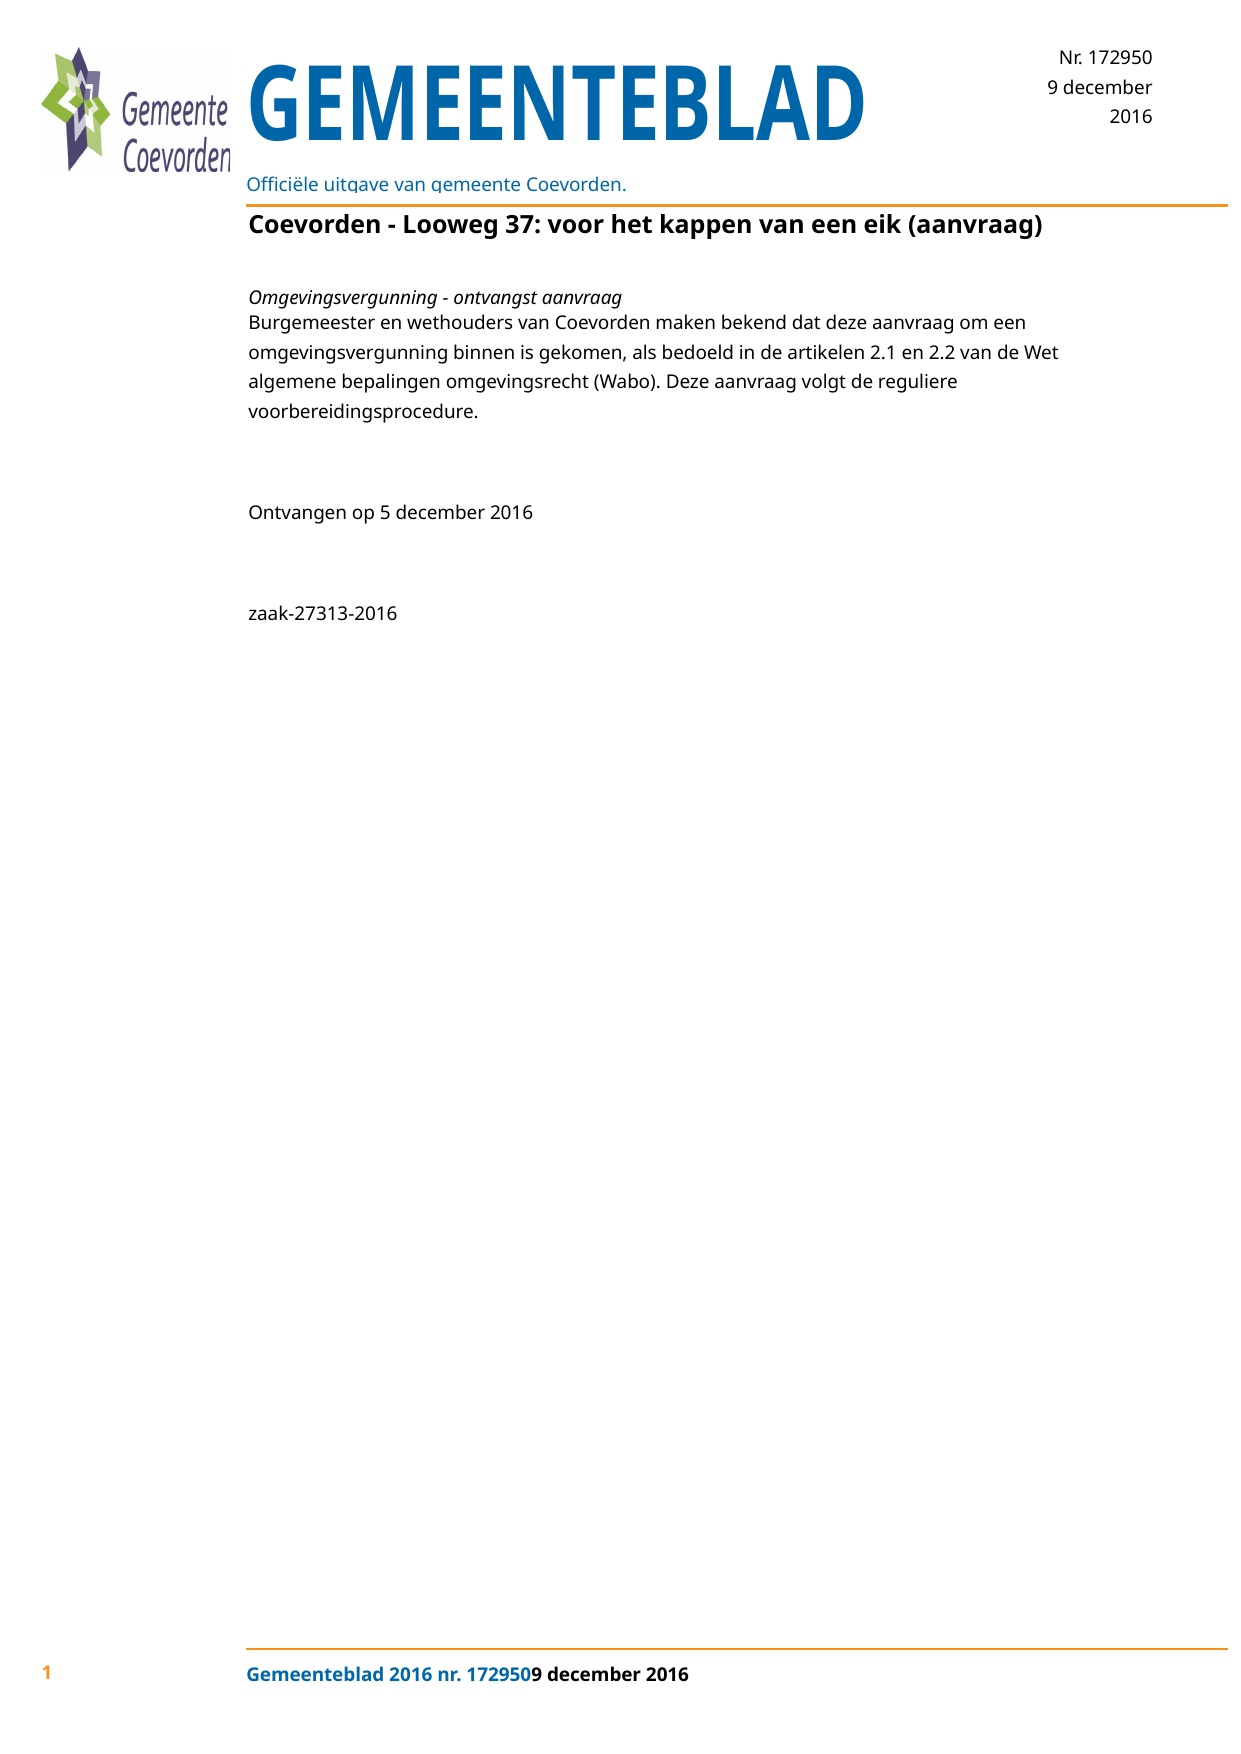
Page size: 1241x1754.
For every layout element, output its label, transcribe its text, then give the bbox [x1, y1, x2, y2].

text zaak-27313-2016 [248, 600, 1152, 626]
text Burgemeester en wethouders van Coevorden maken bekend dat deze aanvraag om een omgevingsvergunning binnen is gekomen, als bedoeld in de artikelen 2.1 en 2.2 van de Wet algemene bepalingen omgevingsrecht (Wabo). Deze aanvraag volgt de reguliere voorbereidingsprocedure. [248, 309, 1152, 424]
text Ontvangen op 5 december 2016 [248, 499, 1152, 525]
text Coevorden - Looweg 37: voor het kappen van een eik (aanvraag) [248, 207, 1152, 241]
picture [41, 47, 231, 172]
text Omgevingsvergunning - ontvangst aanvraag [248, 284, 1152, 309]
